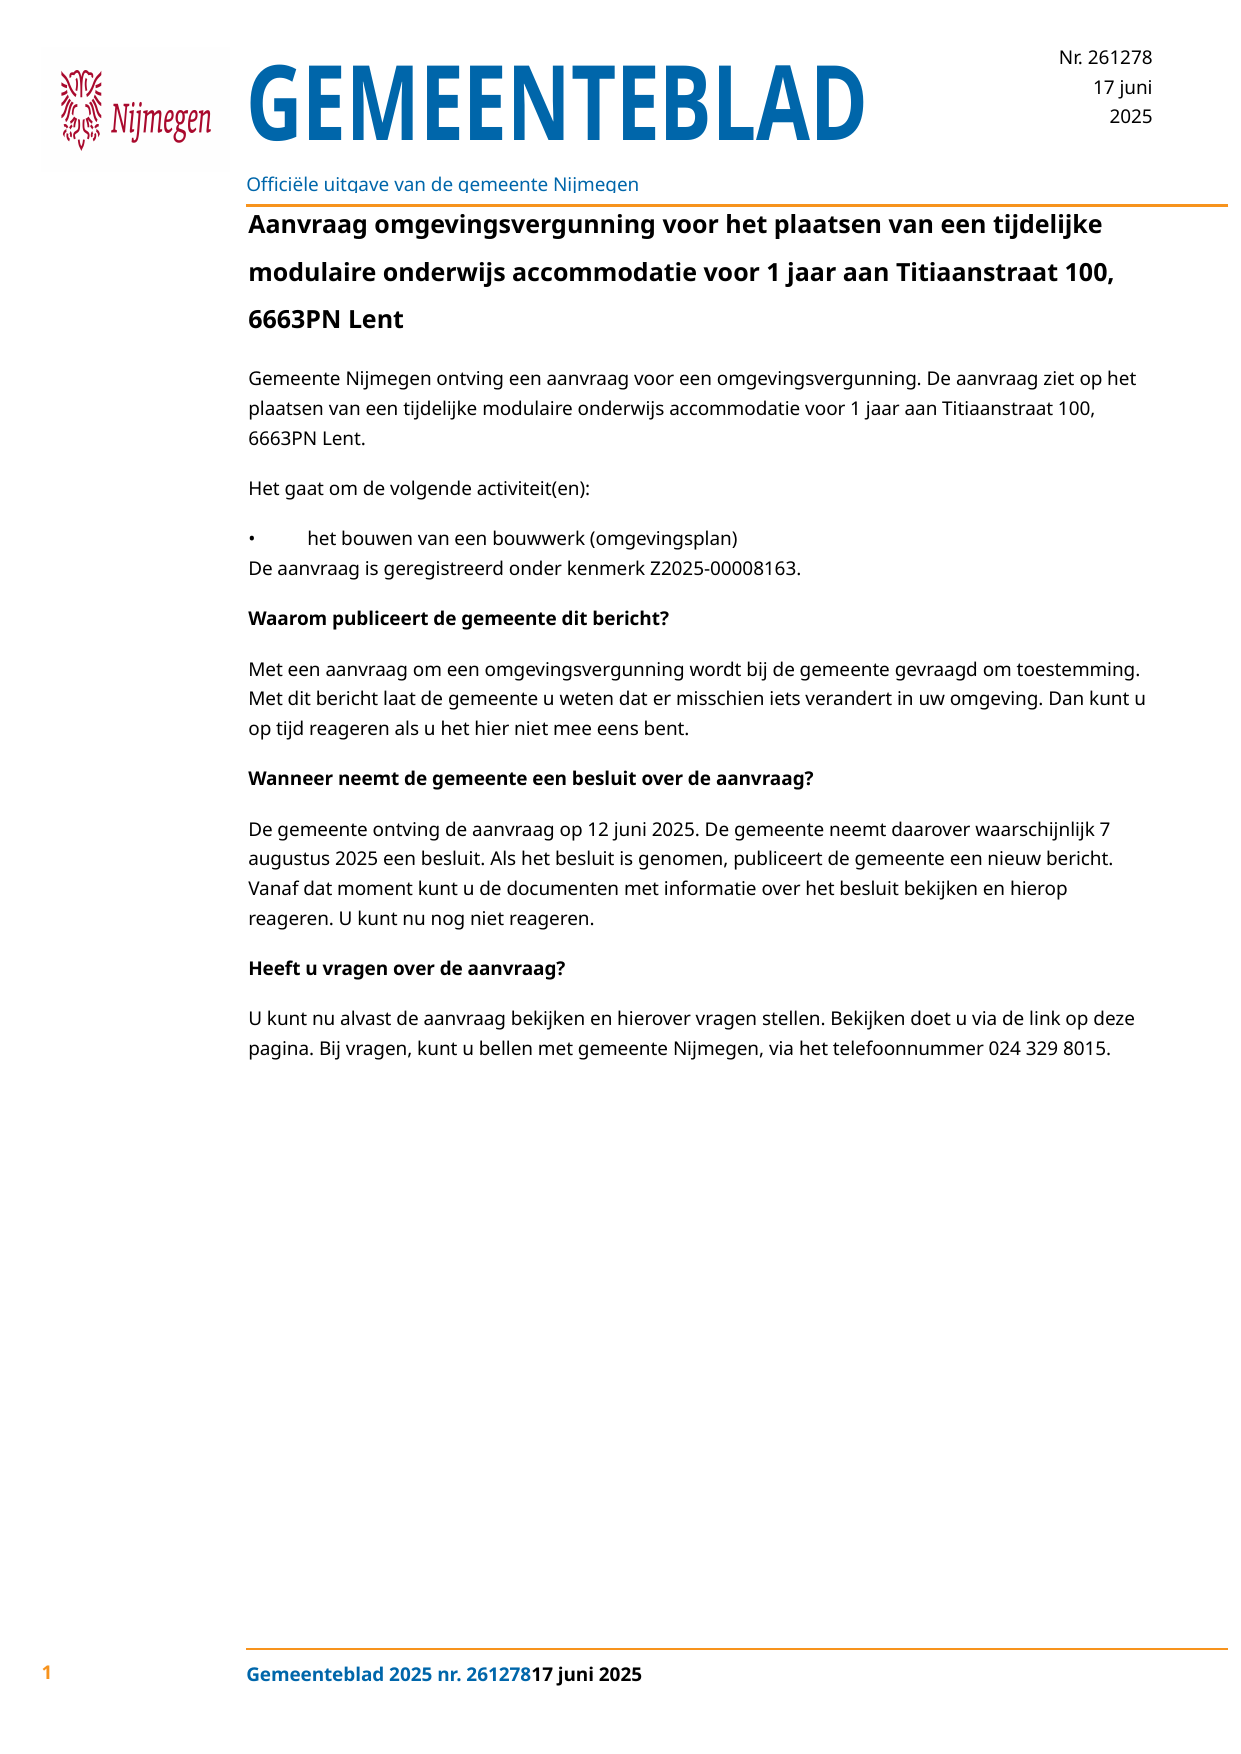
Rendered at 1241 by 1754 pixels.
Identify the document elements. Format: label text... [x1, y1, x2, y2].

text De gemeente ontving de aanvraag op 12 juni 2025. De gemeente neemt daarover waarschijnlijk 7 augustus 2025 een besluit. Als het besluit is genomen, publiceert de gemeente een nieuw bericht. Vanaf dat moment kunt u de documenten met informatie over het besluit bekijken en hierop reageren. U kunt nu nog niet reageren. [248, 816, 1152, 930]
text De aanvraag is geregistreerd onder kenmerk Z2025-00008163. [248, 555, 1152, 581]
text U kunt nu alvast de aanvraag bekijken en hierover vragen stellen. Bekijken doet u via de link op deze pagina. Bij vragen, kunt u bellen met gemeente Nijmegen, via het telefoonnummer 024 329 8015. [248, 1006, 1152, 1061]
text Met een aanvraag om een omgevingsvergunning wordt bij de gemeente gevraagd om toestemming. Met dit bericht laat de gemeente u weten dat er misschien iets verandert in uw omgeving. Dan kunt u op tijd reageren als u het hier niet mee eens bent. [248, 656, 1152, 741]
text Het gaat om de volgende activiteit(en): [248, 475, 1152, 501]
list het bouwen van een bouwwerk (omgevingsplan) [248, 526, 1152, 551]
picture [41, 47, 231, 172]
text Waarom publiceert de gemeente dit bericht? [248, 606, 1152, 631]
text Wanneer neemt de gemeente een besluit over de aanvraag? [248, 766, 1152, 791]
text Gemeente Nijmegen ontving een aanvraag voor een omgevingsvergunning. De aanvraag ziet op het plaatsen van een tijdelijke modulaire onderwijs accommodatie voor 1 jaar aan Titiaanstraat 100, 6663PN Lent. [248, 366, 1152, 450]
text Aanvraag omgevingsvergunning voor het plaatsen van een tijdelijke modulaire onderwijs accommodatie voor 1 jaar aan Titiaanstraat 100, 6663PN Lent [248, 207, 1152, 336]
text Heeft u vragen over de aanvraag? [248, 955, 1152, 981]
